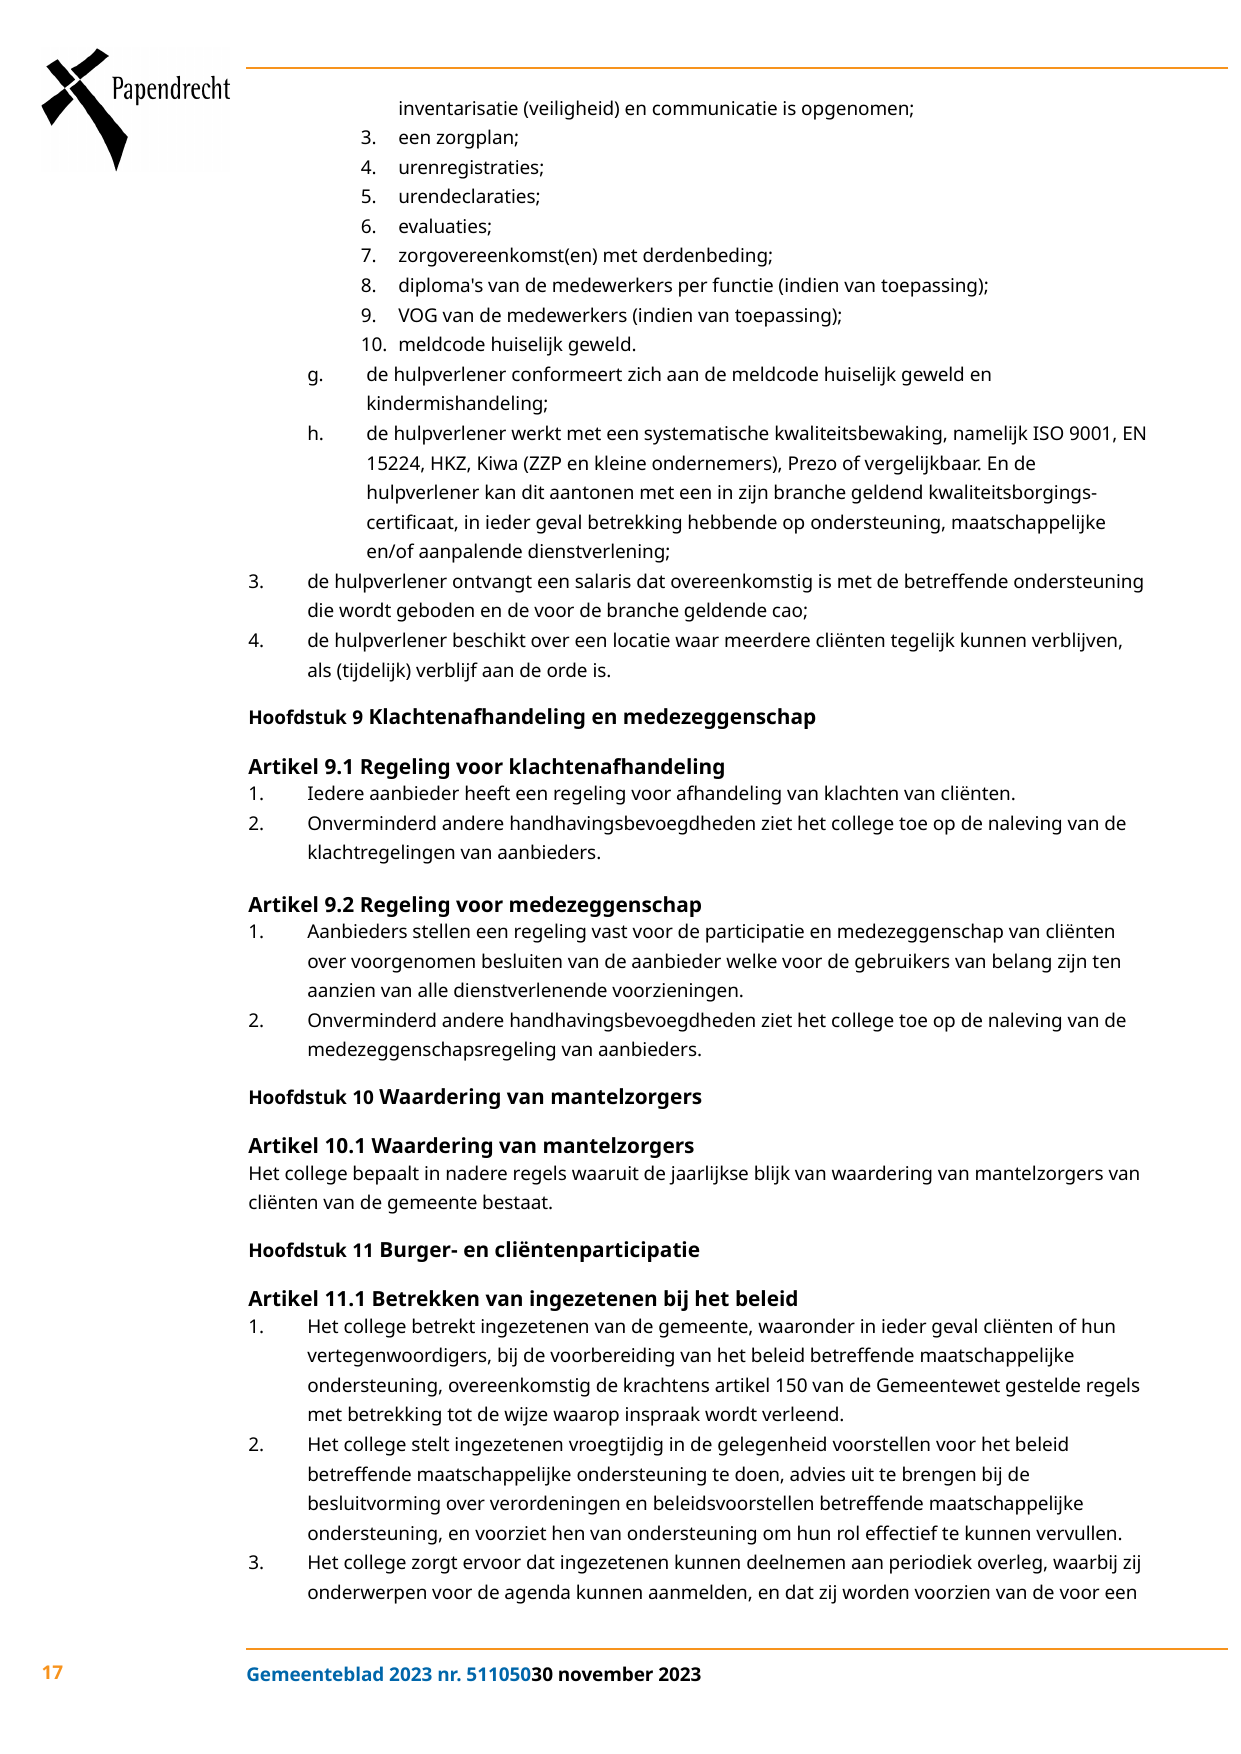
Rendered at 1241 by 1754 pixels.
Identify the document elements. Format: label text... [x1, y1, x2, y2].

list Onverminderd andere handhavingsbevoegdheden ziet het college toe op de naleving van de medezeggenschapsregeling van aanbieders. [248, 1007, 1152, 1062]
list Aanbieders stellen een regeling vast voor de participatie en medezeggenschap van cliënten over voorgenomen besluiten van de aanbieder welke voor de gebruikers van belang zijn ten aanzien van alle dienstverlenende voorzieningen. [248, 918, 1152, 1003]
list Het college zorgt ervoor dat ingezetenen kunnen deelnemen aan periodiek overleg, waarbij zij onderwerpen voor de agenda kunnen aanmelden, en dat zij worden voorzien van de voor een [248, 1549, 1152, 1605]
list zorgovereenkomst(en) met derdenbeding; [361, 243, 1152, 268]
text Hoofdstuk 10 Waardering van mantelzorgers [248, 1082, 1152, 1111]
list de hulpverlener ontvangt een salaris dat overeenkomstig is met de betreffende ondersteuning die wordt geboden en de voor de branche geldende cao; [248, 568, 1152, 623]
list Iedere aanbieder heeft een regeling voor afhandeling van klachten van cliënten. [248, 780, 1152, 806]
list VOG van de medewerkers (indien van toepassing); [361, 302, 1152, 328]
list Onverminderd andere handhavingsbevoegdheden ziet het college toe op de naleving van de klachtregelingen van aanbieders. [248, 810, 1152, 865]
text Artikel 10.1 Waardering van mantelzorgers [248, 1131, 1152, 1160]
list inventarisatie (veiligheid) en communicatie is opgenomen; [361, 95, 1152, 121]
list een zorgplan; [361, 124, 1152, 150]
list meldcode huiselijk geweld. [361, 331, 1152, 357]
text Het college bepaalt in nadere regels waaruit de jaarlijkse blijk van waardering van mantelzorgers van cliënten van de gemeente bestaat. [248, 1160, 1152, 1215]
list urendeclaraties; [361, 183, 1152, 209]
list diploma's van de medewerkers per functie (indien van toepassing); [361, 272, 1152, 298]
text Artikel 9.2 Regeling voor medezeggenschap [248, 890, 1152, 918]
text Artikel 11.1 Betrekken van ingezetenen bij het beleid [248, 1284, 1152, 1313]
list urenregistraties; [361, 154, 1152, 180]
list de hulpverlener conformeert zich aan de meldcode huiselijk geweld en kindermishandeling; [307, 361, 1152, 416]
list Het college stelt ingezetenen vroegtijdig in de gelegenheid voorstellen voor het beleid betreffende maatschappelijke ondersteuning te doen, advies uit te brengen bij de besluitvorming over verordeningen en beleidsvoorstellen betreffende maatschappelijke ondersteuning, en voorziet hen van ondersteuning om hun rol effectief te kunnen vervullen. [248, 1431, 1152, 1546]
list de hulpverlener beschikt over een locatie waar meerdere cliënten tegelijk kunnen verblijven, als (tijdelijk) verblijf aan de orde is. [248, 627, 1152, 683]
list Het college betrekt ingezetenen van de gemeente, waaronder in ieder geval cliënten of hun vertegenwoordigers, bij de voorbereiding van het beleid betreffende maatschappelijke ondersteuning, overeenkomstig de krachtens artikel 150 van de Gemeentewet gestelde regels met betrekking tot de wijze waarop inspraak wordt verleend. [248, 1313, 1152, 1427]
text Hoofdstuk 11 Burger- en cliëntenparticipatie [248, 1235, 1152, 1263]
picture [41, 47, 231, 172]
list de hulpverlener werkt met een systematische kwaliteitsbewaking, namelijk ISO 9001, EN 15224, HKZ, Kiwa (ZZP en kleine ondernemers), Prezo of vergelijkbaar. En de hulpverlener kan dit aantonen met een in zijn branche geldend kwaliteitsborgings-certificaat, in ieder geval betrekking hebbende op ondersteuning, maatschappelijke en/of aanpalende dienstverlening; [307, 420, 1152, 564]
list evaluaties; [361, 213, 1152, 239]
text Artikel 9.1 Regeling voor klachtenafhandeling [248, 752, 1152, 780]
text Hoofdstuk 9 Klachtenafhandeling en medezeggenschap [248, 702, 1152, 731]
